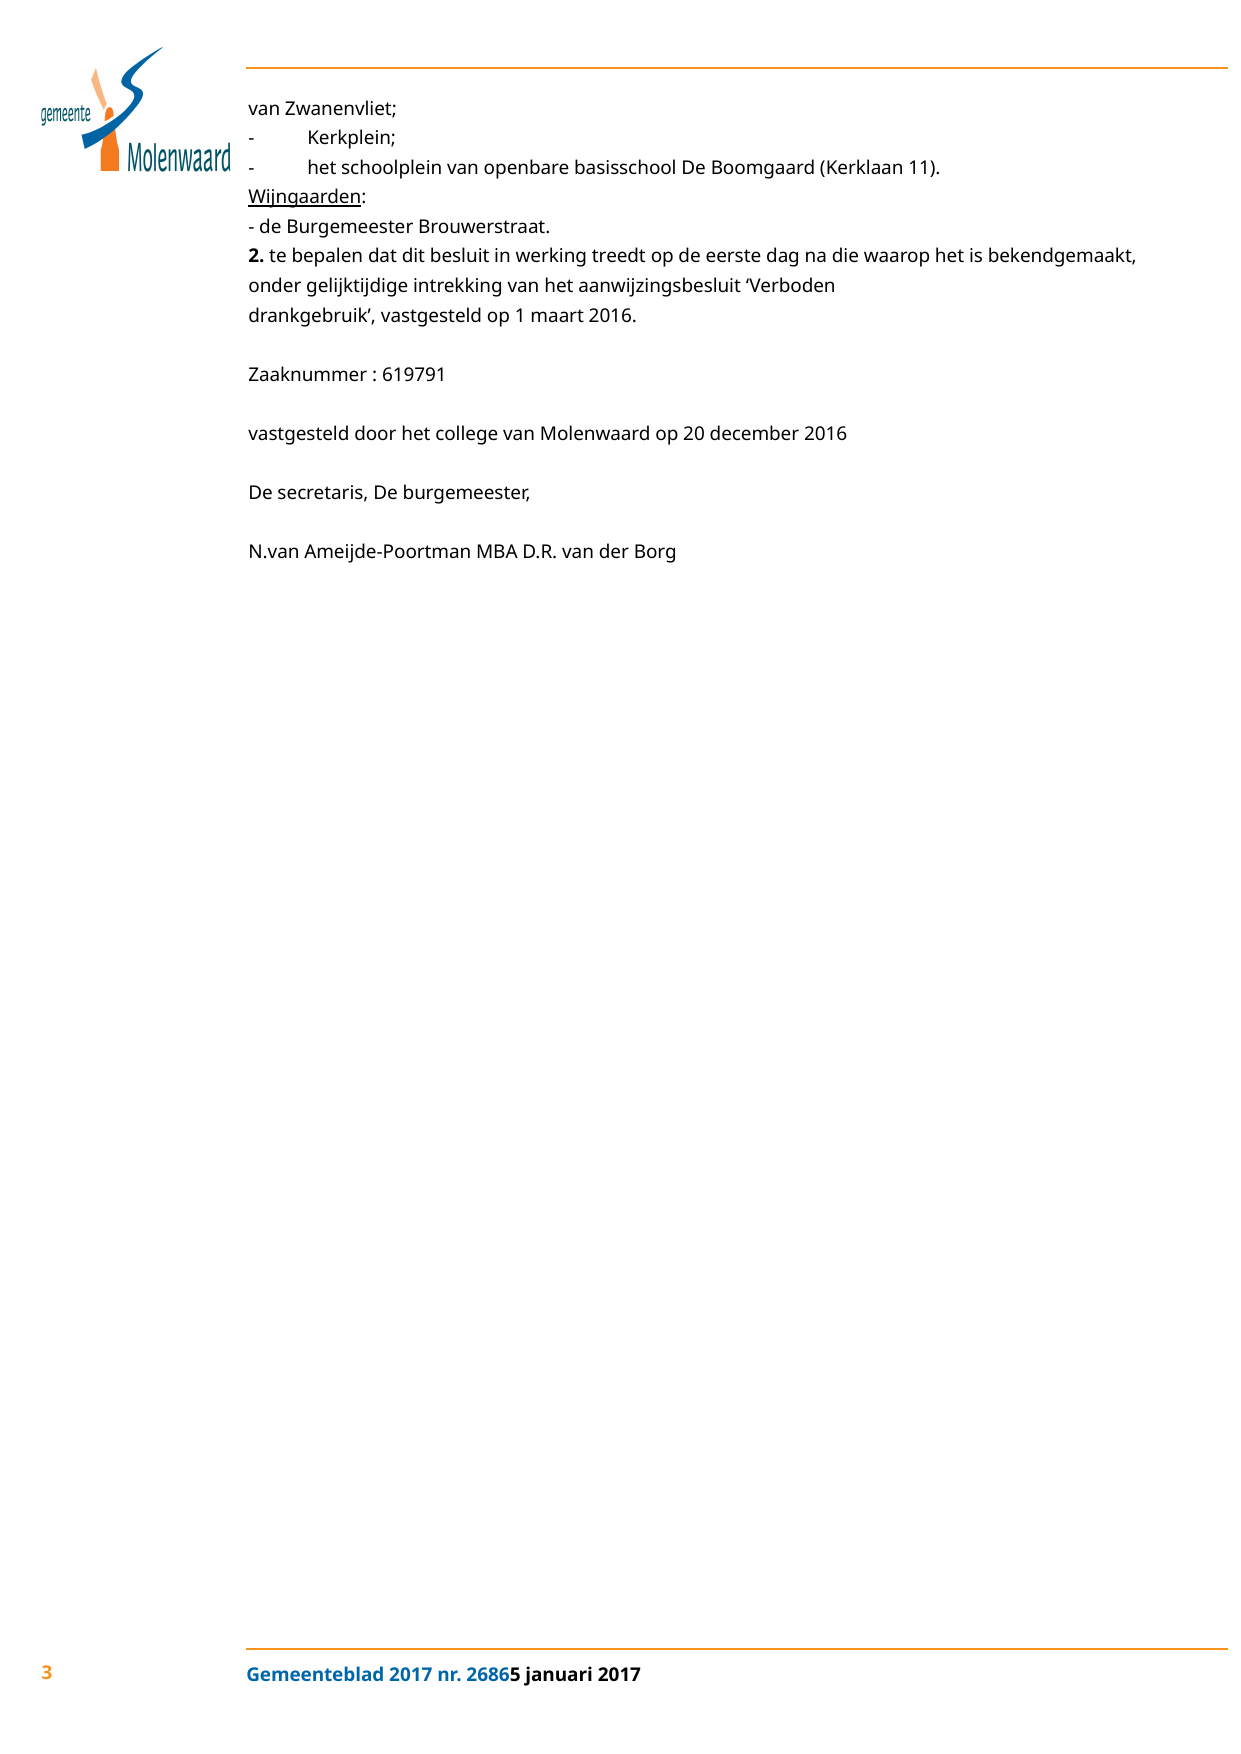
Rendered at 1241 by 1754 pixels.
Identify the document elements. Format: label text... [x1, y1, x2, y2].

text 2. te bepalen dat dit besluit in werking treedt op de eerste dag na die waarop het is bekendgemaakt, onder gelijktijdige intrekking van het aanwijzingsbesluit ‘Verboden [248, 243, 1152, 298]
text drankgebruik’, vastgesteld op 1 maart 2016. [248, 302, 1152, 328]
list het schoolplein van openbare basisschool De Boomgaard (Kerklaan 11). [248, 154, 1152, 180]
text Zaaknummer : 619791 [248, 361, 1152, 387]
text van Zwanenvliet; [248, 95, 1152, 121]
text N.van Ameijde-Poortman MBA D.R. van der Borg [248, 538, 1152, 564]
picture [41, 47, 231, 172]
text De secretaris, De burgemeester, [248, 479, 1152, 505]
text Wijngaarden: [248, 183, 1152, 209]
list Kerkplein; [248, 124, 1152, 150]
text - de Burgemeester Brouwerstraat. [248, 213, 1152, 239]
text vastgesteld door het college van Molenwaard op 20 december 2016 [248, 420, 1152, 446]
